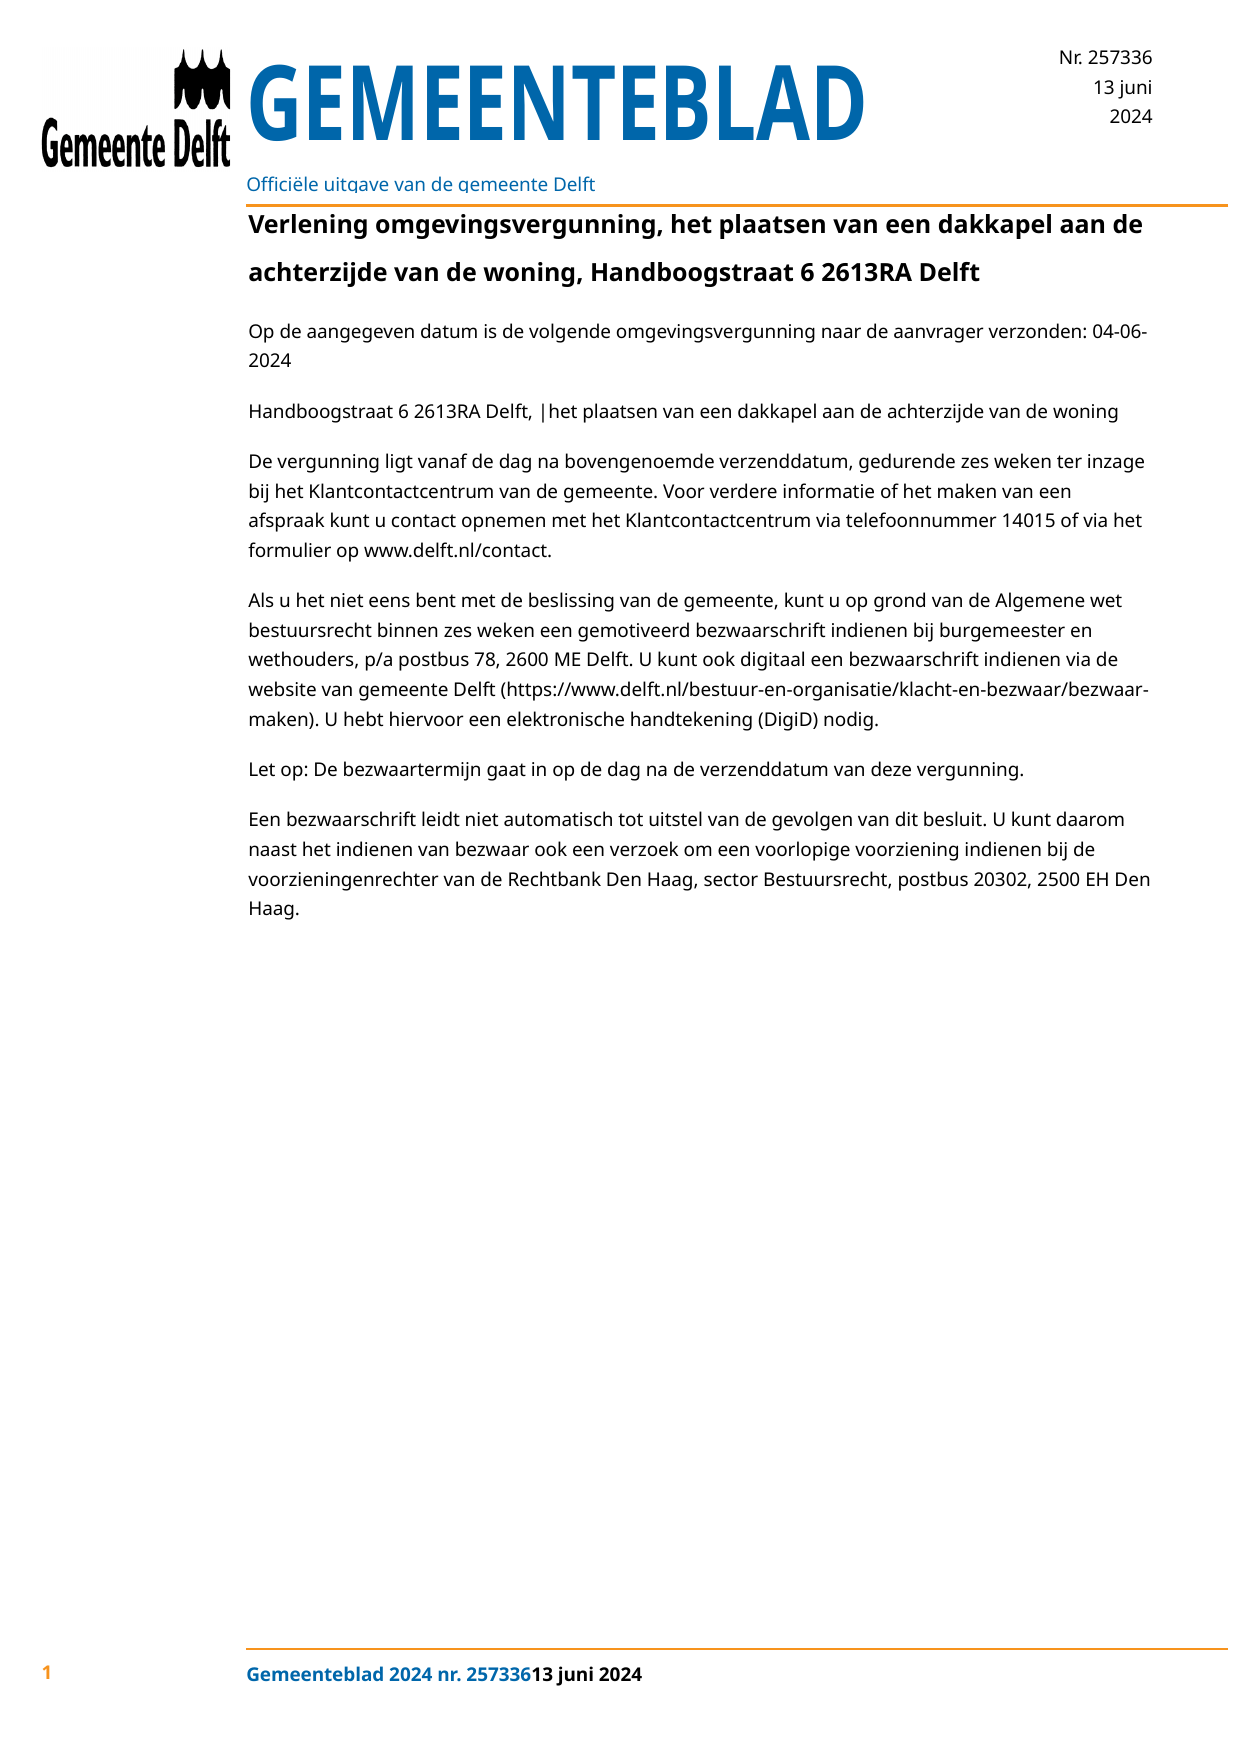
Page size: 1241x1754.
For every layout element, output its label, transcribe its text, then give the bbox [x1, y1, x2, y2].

text Een bezwaarschrift leidt niet automatisch tot uitstel van de gevolgen van dit besluit. U kunt daarom naast het indienen van bezwaar ook een verzoek om een voorlopige voorziening indienen bij de voorzieningenrechter van de Rechtbank Den Haag, sector Bestuursrecht, postbus 20302, 2500 EH Den Haag. [248, 807, 1152, 921]
text Op de aangegeven datum is de volgende omgevingsvergunning naar de aanvrager verzonden: 04-06-2024 [248, 318, 1152, 373]
picture [41, 47, 231, 172]
text Als u het niet eens bent met de beslissing van de gemeente, kunt u op grond van de Algemene wet bestuursrecht binnen zes weken een gemotiveerd bezwaarschrift indienen bij burgemeester en wethouders, p/a postbus 78, 2600 ME Delft. U kunt ook digitaal een bezwaarschrift indienen via de website van gemeente Delft (https://www.delft.nl/bestuur-en-organisatie/klacht-en-bezwaar/bezwaar-maken). U hebt hiervoor een elektronische handtekening (DigiD) nodig. [248, 587, 1152, 732]
text De vergunning ligt vanaf de dag na bovengenoemde verzenddatum, gedurende zes weken ter inzage bij het Klantcontactcentrum van de gemeente. Voor verdere informatie of het maken van een afspraak kunt u contact opnemen met het Klantcontactcentrum via telefoonnummer 14015 of via het formulier op www.delft.nl/contact. [248, 448, 1152, 563]
text Verlening omgevingsvergunning, het plaatsen van een dakkapel aan de achterzijde van de woning, Handboogstraat 6 2613RA Delft [248, 207, 1152, 288]
text Let op: De bezwaartermijn gaat in op de dag na de verzenddatum van deze vergunning. [248, 756, 1152, 782]
text Handboogstraat 6 2613RA Delft, |het plaatsen van een dakkapel aan de achterzijde van de woning [248, 398, 1152, 424]
